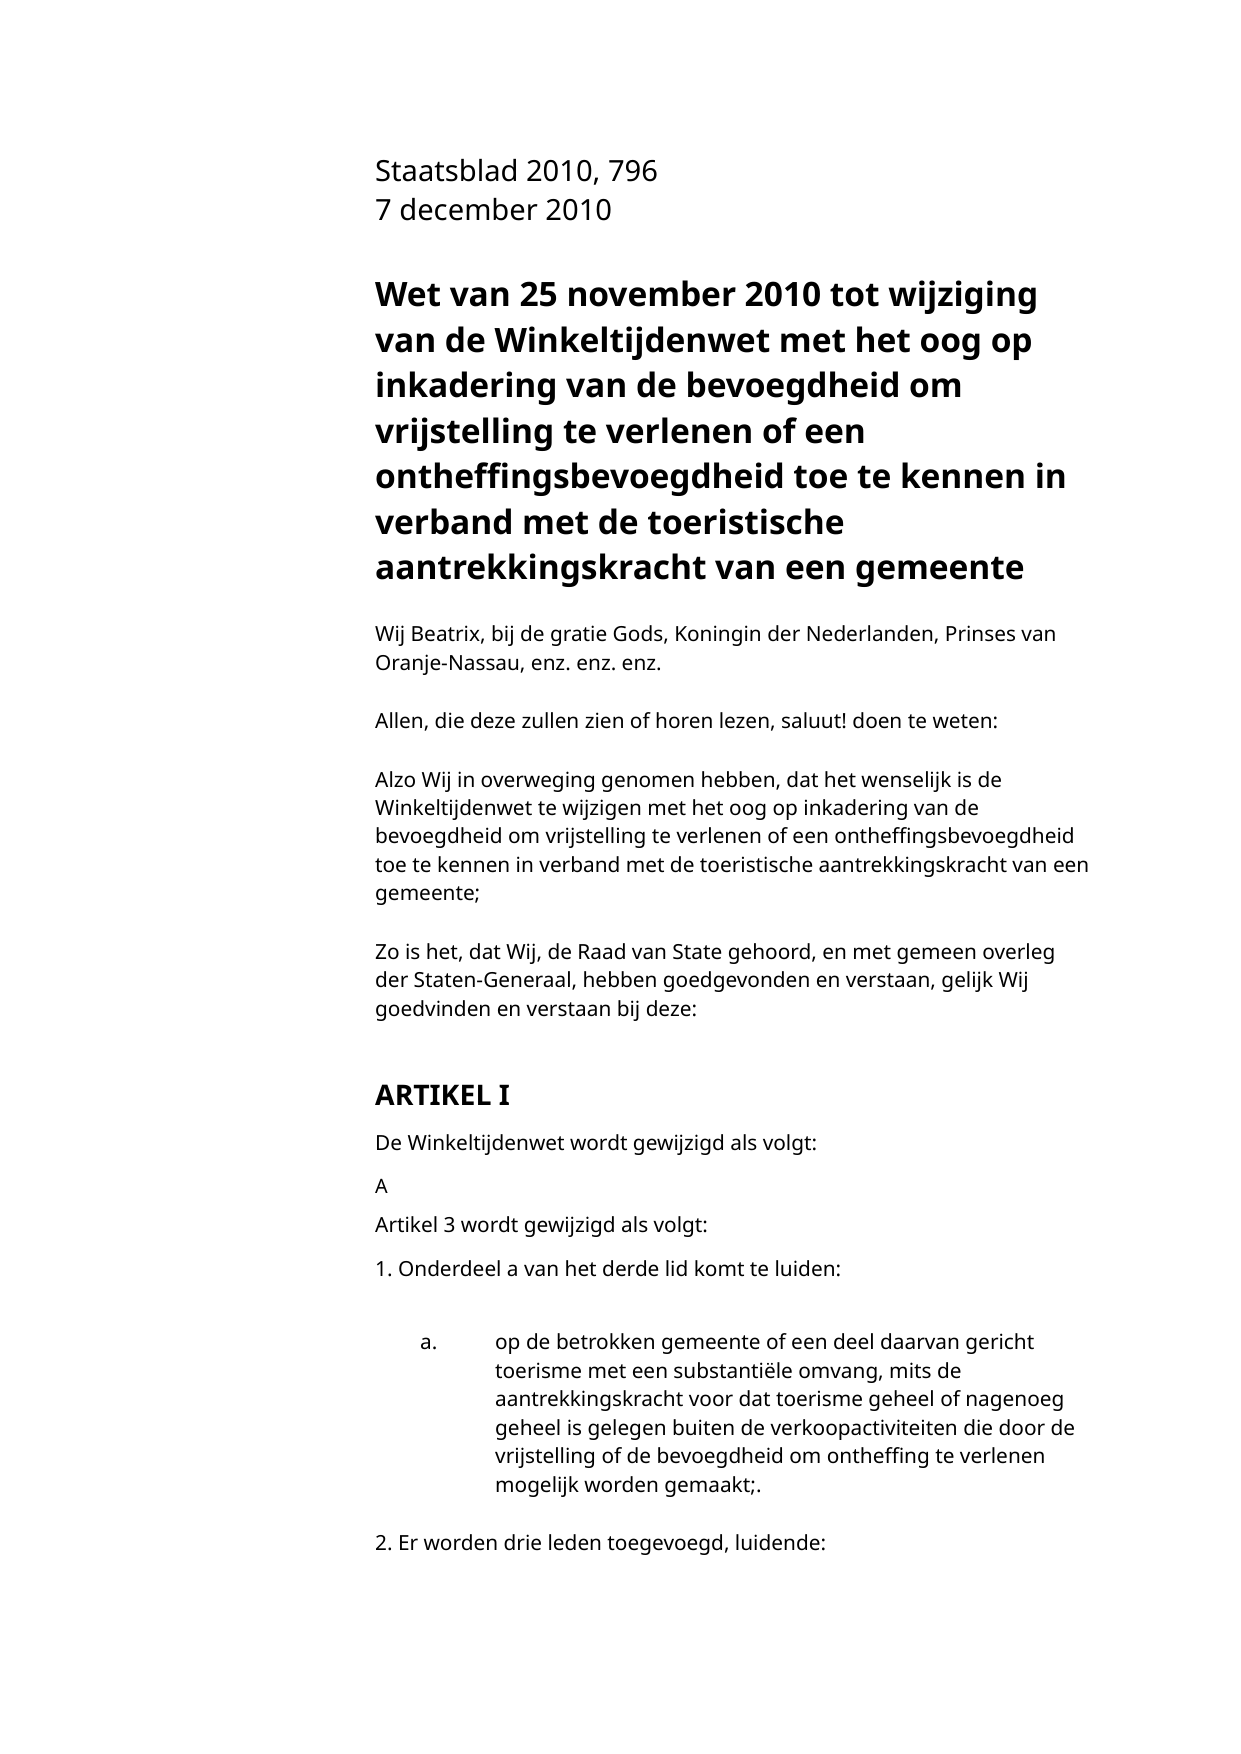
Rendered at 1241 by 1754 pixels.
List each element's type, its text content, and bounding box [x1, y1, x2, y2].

text Staatsblad 2010, 796 [375, 150, 1090, 190]
text 1. Onderdeel a van het derde lid komt te luiden: [375, 1254, 1090, 1282]
text 2. Er worden drie leden toegevoegd, luidende: [375, 1528, 1090, 1557]
text Zo is het, dat Wij, de Raad van State gehoord, en met gemeen overleg der Staten-Generaal, hebben goedgevonden en verstaan, gelijk Wij goedvinden en verstaan bij deze: [375, 937, 1090, 1022]
subtitle ARTIKEL I [375, 1075, 1090, 1113]
text De Winkeltijdenwet wordt gewijzigd als volgt: [375, 1128, 1090, 1157]
text Alzo Wij in overweging genomen hebben, dat het wenselijk is de Winkeltijdenwet te wijzigen met het oog op inkadering van de bevoegdheid om vrijstelling te verlenen of een ontheffingsbevoegdheid toe te kennen in verband met de toeristische aantrekkingskracht van een gemeente; [375, 765, 1090, 907]
list op de betrokken gemeente of een deel daarvan gericht toerisme met een substantiële omvang, mits de aantrekkingskracht voor dat toerisme geheel of nagenoeg geheel is gelegen buiten de verkoopactiviteiten die door de vrijstelling of de bevoegdheid om ontheffing te verlenen mogelijk worden gemaakt;. [420, 1327, 1090, 1498]
subtitle Wet van 25 november 2010 tot wijziging van de Winkeltijdenwet met het oog op inkadering van de bevoegdheid om vrijstelling te verlenen of een ontheffingsbevoegdheid toe te kennen in verband met de toeristische aantrekkingskracht van een gemeente [375, 271, 1090, 589]
text Allen, die deze zullen zien of horen lezen, saluut! doen te weten: [375, 706, 1090, 735]
text A [375, 1172, 1090, 1199]
text Wij Beatrix, bij de gratie Gods, Koningin der Nederlanden, Prinses van Oranje-Nassau, enz. enz. enz. [375, 619, 1090, 676]
text 7 december 2010 [375, 190, 1090, 229]
text Artikel 3 wordt gewijzigd als volgt: [375, 1211, 1090, 1239]
